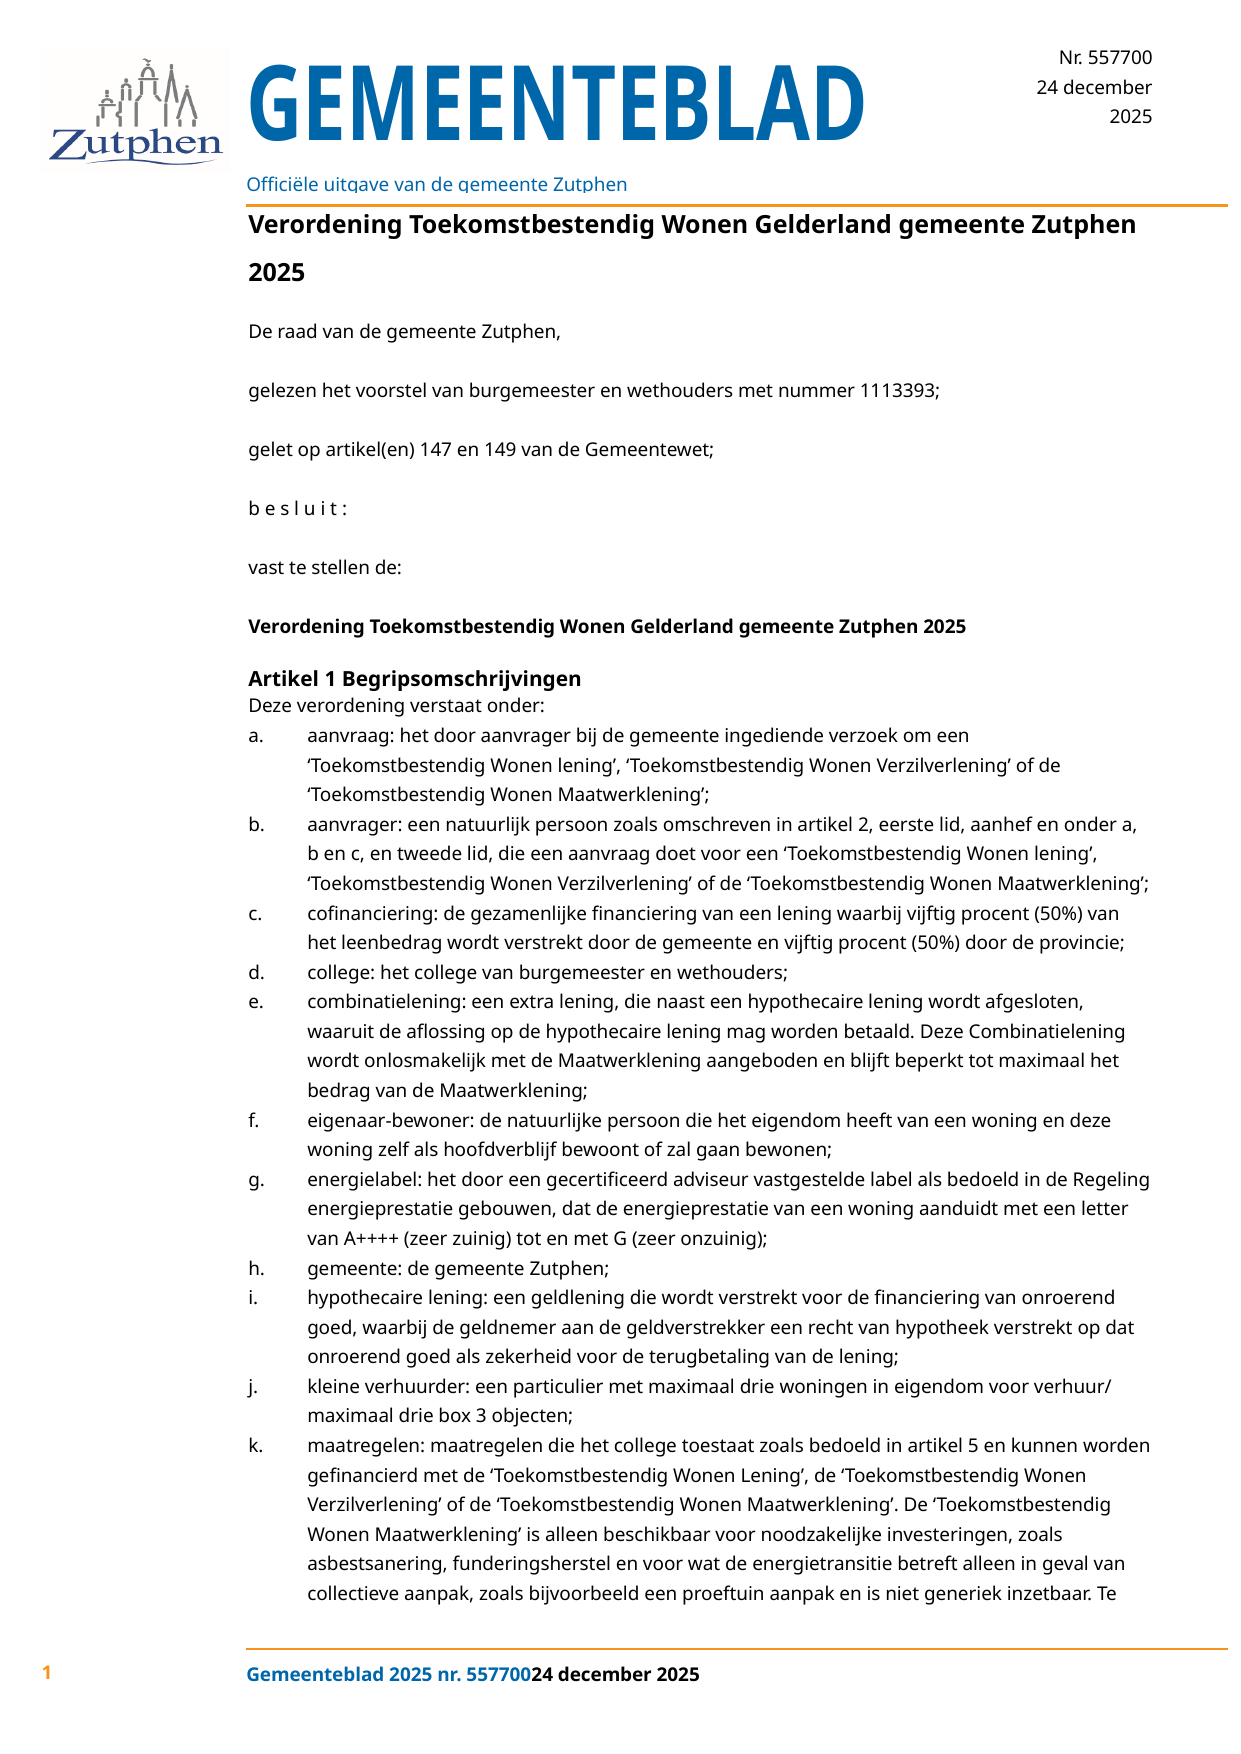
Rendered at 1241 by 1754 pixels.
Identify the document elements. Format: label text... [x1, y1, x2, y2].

list maatregelen: maatregelen die het college toestaat zoals bedoeld in artikel 5 en kunnen worden gefinancierd met de ‘Toekomstbestendig Wonen Lening’, de ‘Toekomstbestendig Wonen Verzilverlening’ of de ‘Toekomstbestendig Wonen Maatwerklening’. De ‘Toekomstbestendig Wonen Maatwerklening’ is alleen beschikbaar voor noodzakelijke investeringen, zoals asbestsanering, funderingsherstel en voor wat de energietransitie betreft alleen in geval van collectieve aanpak, zoals bijvoorbeeld een proeftuin aanpak en is niet generiek inzetbaar. Te [248, 1432, 1152, 1606]
list aanvraag: het door aanvrager bij de gemeente ingediende verzoek om een ‘Toekomstbestendig Wonen lening’, ‘Toekomstbestendig Wonen Verzilverlening’ of de ‘Toekomstbestendig Wonen Maatwerklening’; [248, 722, 1152, 807]
list combinatielening: een extra lening, die naast een hypothecaire lening wordt afgesloten, waaruit de aflossing op de hypothecaire lening mag worden betaald. Deze Combinatielening wordt onlosmakelijk met de Maatwerklening aangeboden en blijft beperkt tot maximaal het bedrag van de Maatwerklening; [248, 988, 1152, 1103]
list hypothecaire lening: een geldlening die wordt verstrekt voor de financiering van onroerend goed, waarbij de geldnemer aan de geldverstrekker een recht van hypotheek verstrekt op dat onroerend goed als zekerheid voor de terugbetaling van de lening; [248, 1284, 1152, 1369]
list college: het college van burgemeester en wethouders; [248, 959, 1152, 984]
text De raad van de gemeente Zutphen, [248, 318, 1152, 344]
list gemeente: de gemeente Zutphen; [248, 1255, 1152, 1280]
text Artikel 1 Begripsomschrijvingen [248, 664, 1152, 693]
list cofinanciering: de gezamenlijke financiering van een lening waarbij vijftig procent (50%) van het leenbedrag wordt verstrekt door de gemeente en vijftig procent (50%) door de provincie; [248, 900, 1152, 955]
picture [41, 47, 231, 172]
text Verordening Toekomstbestendig Wonen Gelderland gemeente Zutphen 2025 [248, 207, 1152, 288]
list energielabel: het door een gecertificeerd adviseur vastgestelde label als bedoeld in de Regeling energieprestatie gebouwen, dat de energieprestatie van een woning aanduidt met een letter van A++++ (zeer zuinig) tot en met G (zeer onzuinig); [248, 1166, 1152, 1251]
list eigenaar-bewoner: de natuurlijke persoon die het eigendom heeft van een woning en deze woning zelf als hoofdverblijf bewoont of zal gaan bewonen; [248, 1107, 1152, 1162]
list aanvrager: een natuurlijk persoon zoals omschreven in artikel 2, eerste lid, aanhef en onder a, b en c, en tweede lid, die een aanvraag doet voor een ‘Toekomstbestendig Wonen lening’, ‘Toekomstbestendig Wonen Verzilverlening’ of de ‘Toekomstbestendig Wonen Maatwerklening’; [248, 811, 1152, 896]
text gelet op artikel(en) 147 en 149 van de Gemeentewet; [248, 436, 1152, 462]
text Deze verordening verstaat onder: [248, 693, 1152, 718]
list kleine verhuurder: een particulier met maximaal drie woningen in eigendom voor verhuur/ maximaal drie box 3 objecten; [248, 1373, 1152, 1428]
text b e s l u i t : [248, 495, 1152, 521]
text Verordening Toekomstbestendig Wonen Gelderland gemeente Zutphen 2025 [248, 614, 1152, 639]
text vast te stellen de: [248, 554, 1152, 580]
text gelezen het voorstel van burgemeester en wethouders met nummer 1113393; [248, 377, 1152, 403]
